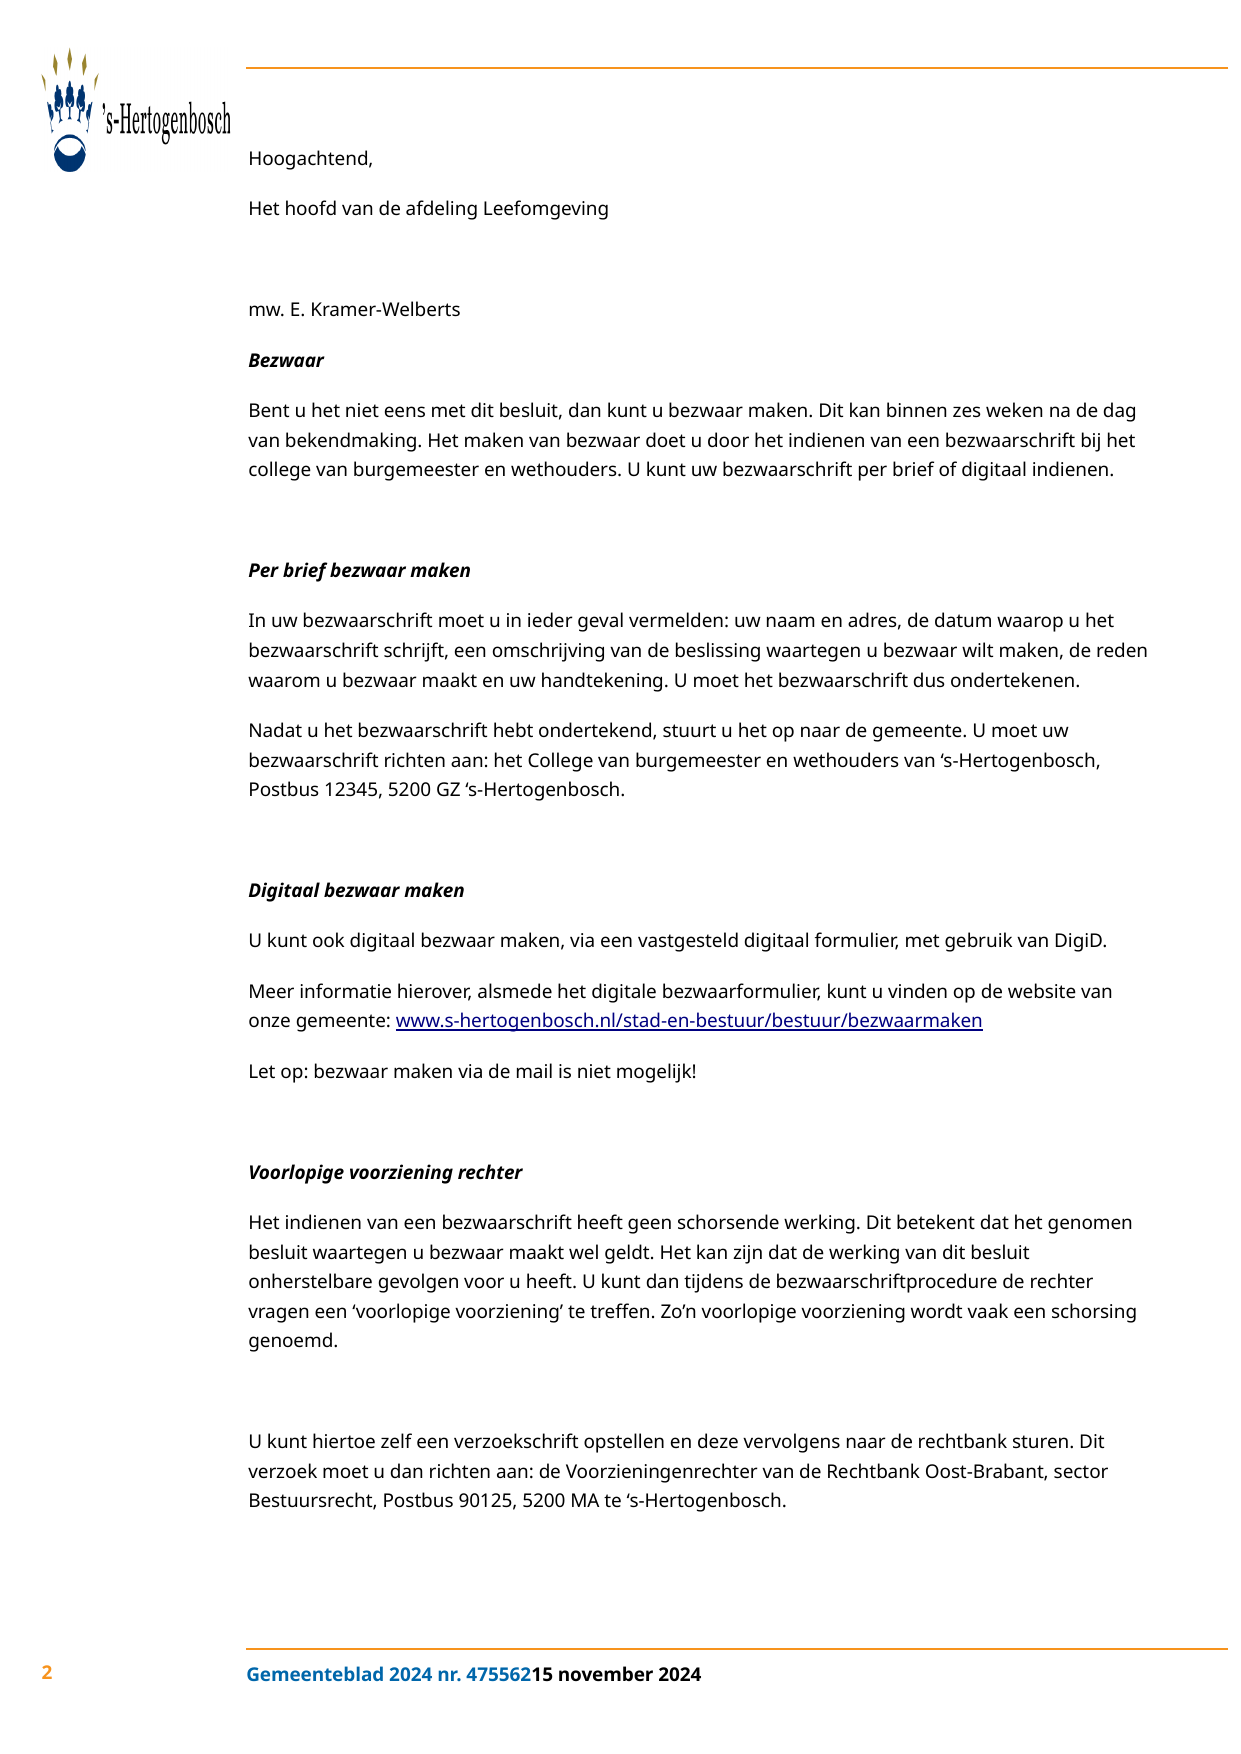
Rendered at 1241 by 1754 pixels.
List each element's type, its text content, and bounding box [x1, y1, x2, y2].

text Voorlopige voorziening rechter [248, 1159, 1152, 1185]
text Nadat u het bezwaarschrift hebt ondertekend, stuurt u het op naar de gemeente. U moet uw bezwaarschrift richten aan: het College van burgemeester en wethouders van ‘s-Hertogenbosch, Postbus 12345, 5200 GZ ‘s-Hertogenbosch. [248, 717, 1152, 802]
text mw. E. Kramer-Welberts [248, 296, 1152, 322]
text Het indienen van een bezwaarschrift heeft geen schorsende werking. Dit betekent dat het genomen besluit waartegen u bezwaar maakt wel geldt. Het kan zijn dat de werking van dit besluit onherstelbare gevolgen voor u heeft. U kunt dan tijdens de bezwaarschriftprocedure de rechter vragen een ‘voorlopige voorziening’ te treffen. Zo’n voorlopige voorziening wordt vaak een schorsing genoemd. [248, 1209, 1152, 1353]
text Het hoofd van de afdeling Leefomgeving [248, 196, 1152, 221]
text Let op: bezwaar maken via de mail is niet mogelijk! [248, 1058, 1152, 1084]
text Bent u het niet eens met dit besluit, dan kunt u bezwaar maken. Dit kan binnen zes weken na de dag van bekendmaking. Het maken van bezwaar doet u door het indienen van een bezwaarschrift bij het college van burgemeester en wethouders. U kunt uw bezwaarschrift per brief of digitaal indienen. [248, 397, 1152, 482]
picture [41, 47, 231, 172]
text Bezwaar [248, 347, 1152, 373]
text Per brief bezwaar maken [248, 557, 1152, 583]
text Meer informatie hierover, alsmede het digitale bezwaarformulier, kunt u vinden op de website van onze gemeente: www.s-hertogenbosch.nl/stad-en-bestuur/bestuur/bezwaarmaken [248, 978, 1152, 1033]
text U kunt hiertoe zelf een verzoekschrift opstellen en deze vervolgens naar de rechtbank sturen. Dit verzoek moet u dan richten aan: de Voorzieningenrechter van de Rechtbank Oost-Brabant, sector Bestuursrecht, Postbus 90125, 5200 MA te ‘s-Hertogenbosch. [248, 1428, 1152, 1513]
text U kunt ook digitaal bezwaar maken, via een vastgesteld digitaal formulier, met gebruik van DigiD. [248, 928, 1152, 953]
text Digitaal bezwaar maken [248, 877, 1152, 903]
text In uw bezwaarschrift moet u in ieder geval vermelden: uw naam en adres, de datum waarop u het bezwaarschrift schrijft, een omschrijving van de beslissing waartegen u bezwaar wilt maken, de reden waarom u bezwaar maakt en uw handtekening. U moet het bezwaarschrift dus ondertekenen. [248, 608, 1152, 693]
text Hoogachtend, [248, 145, 1152, 171]
